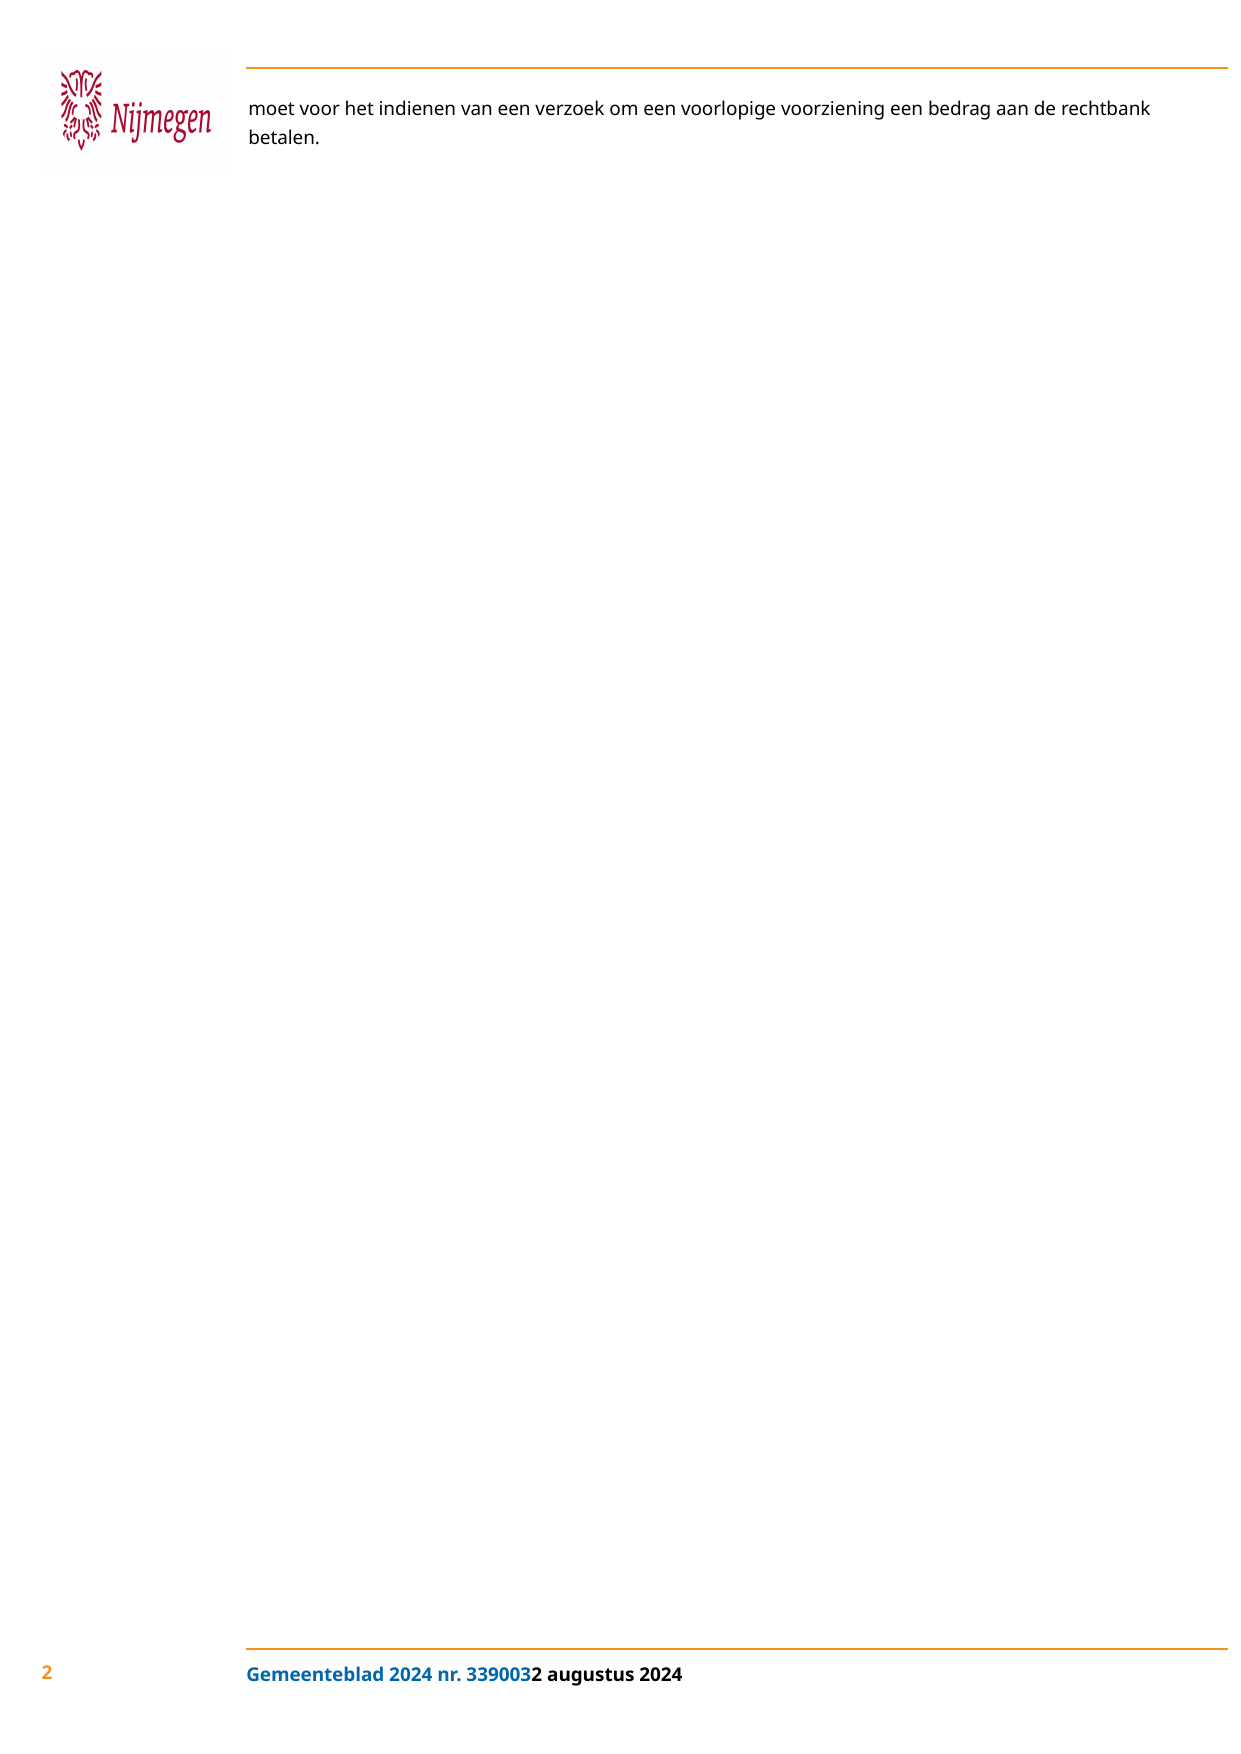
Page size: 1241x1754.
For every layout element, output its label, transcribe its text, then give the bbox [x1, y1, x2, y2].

text moet voor het indienen van een verzoek om een voorlopige voorziening een bedrag aan de rechtbank betalen. [248, 95, 1152, 150]
picture [41, 47, 231, 172]
